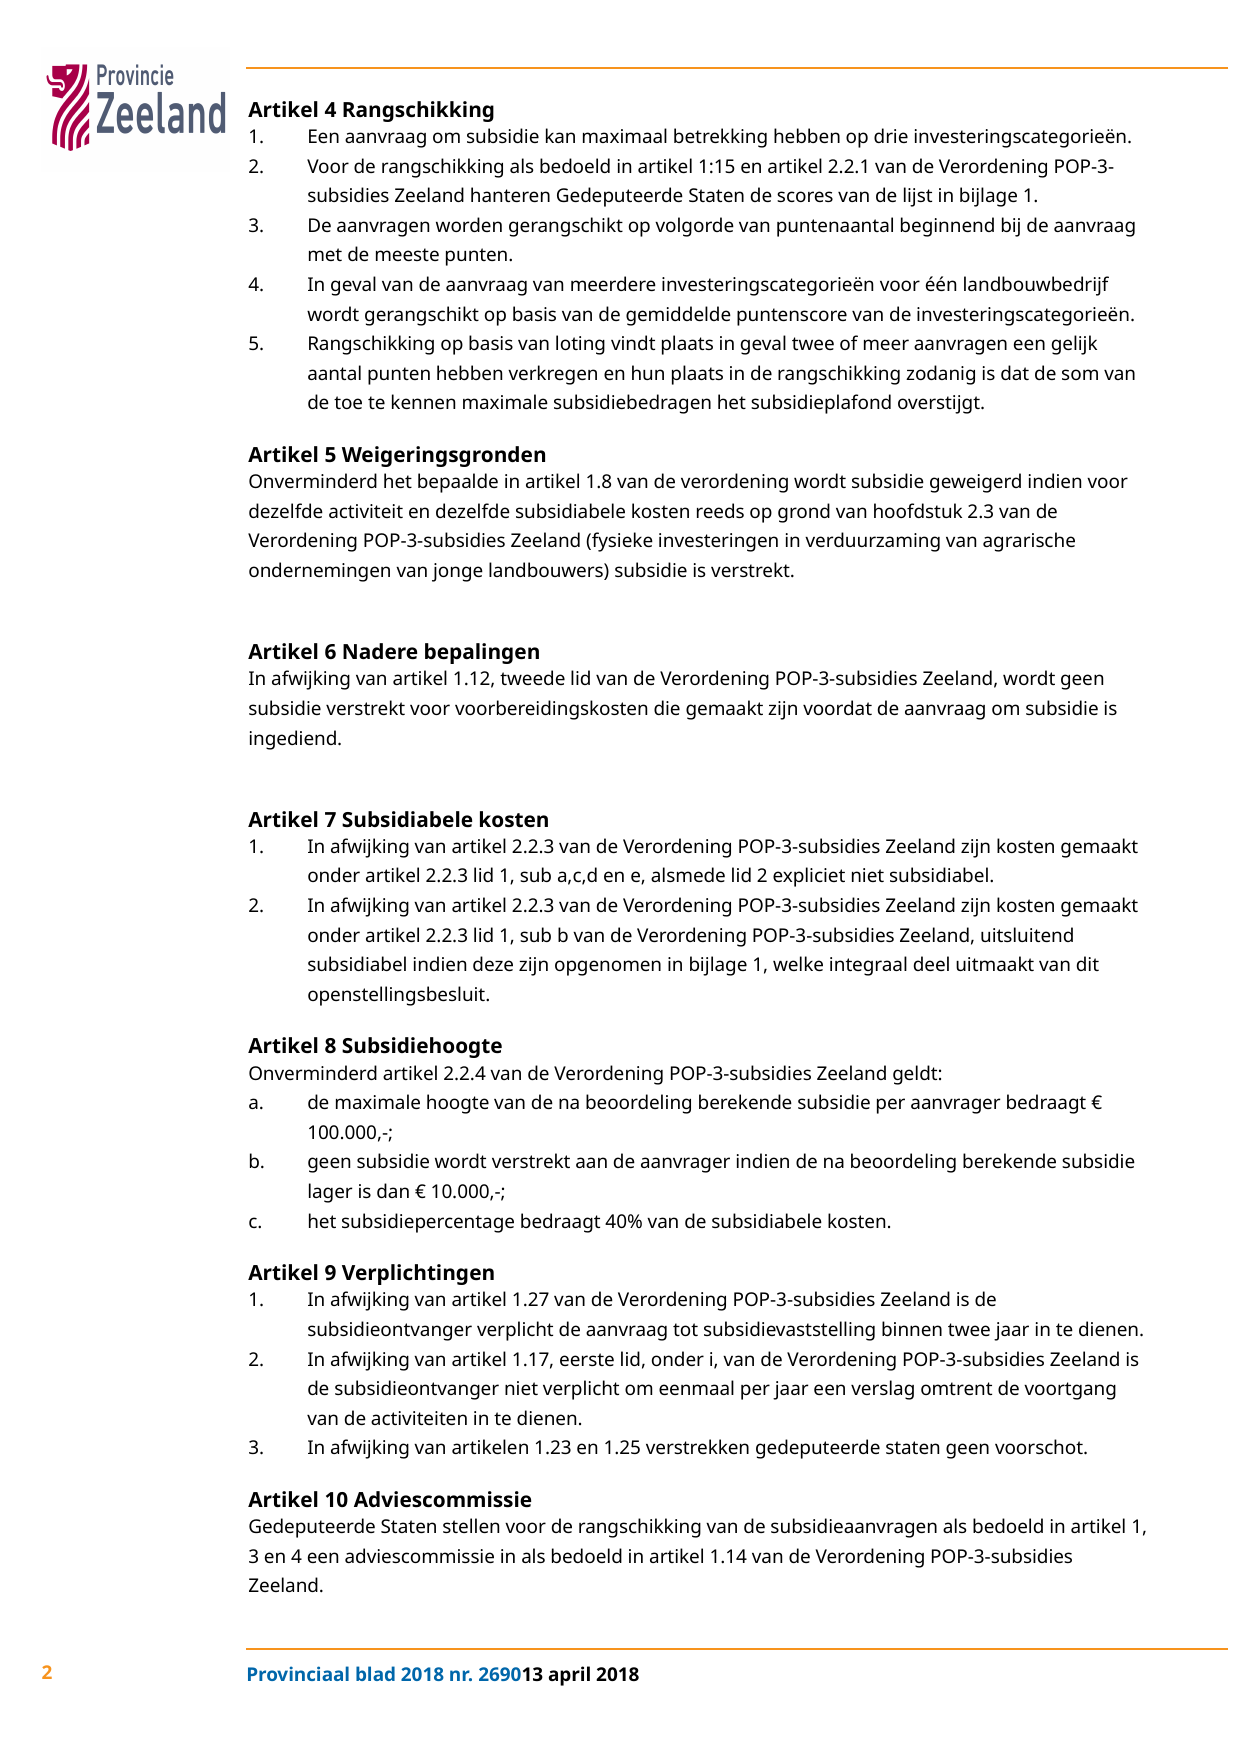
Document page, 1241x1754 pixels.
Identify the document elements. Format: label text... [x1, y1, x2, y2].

list Voor de rangschikking als bedoeld in artikel 1:15 en artikel 2.2.1 van de Verordening POP-3-subsidies Zeeland hanteren Gedeputeerde Staten de scores van de lijst in bijlage 1. [248, 153, 1152, 208]
list Rangschikking op basis van loting vindt plaats in geval twee of meer aanvragen een gelijk aantal punten hebben verkregen en hun plaats in de rangschikking zodanig is dat de som van de toe te kennen maximale subsidiebedragen het subsidieplafond overstijgt. [248, 330, 1152, 415]
text Onverminderd artikel 2.2.4 van de Verordening POP-3-subsidies Zeeland geldt: [248, 1060, 1152, 1086]
text Artikel 9 Verplichtingen [248, 1258, 1152, 1287]
list In geval van de aanvraag van meerdere investeringscategorieën voor één landbouwbedrijf wordt gerangschikt op basis van de gemiddelde puntenscore van de investeringscategorieën. [248, 271, 1152, 326]
text Artikel 7 Subsidiabele kosten [248, 805, 1152, 833]
list de maximale hoogte van de na beoordeling berekende subsidie per aanvrager bedraagt € 100.000,-; [248, 1089, 1152, 1145]
list geen subsidie wordt verstrekt aan de aanvrager indien de na beoordeling berekende subsidie lager is dan € 10.000,-; [248, 1149, 1152, 1204]
text Gedeputeerde Staten stellen voor de rangschikking van de subsidieaanvragen als bedoeld in artikel 1, 3 en 4 een adviescommissie in als bedoeld in artikel 1.14 van de Verordening POP-3-subsidies Zeeland. [248, 1513, 1152, 1598]
list In afwijking van artikel 2.2.3 van de Verordening POP-3-subsidies Zeeland zijn kosten gemaakt onder artikel 2.2.3 lid 1, sub b van de Verordening POP-3-subsidies Zeeland, uitsluitend subsidiabel indien deze zijn opgenomen in bijlage 1, welke integraal deel uitmaakt van dit openstellingsbesluit. [248, 892, 1152, 1007]
text Onverminderd het bepaalde in artikel 1.8 van de verordening wordt subsidie geweigerd indien voor dezelfde activiteit en dezelfde subsidiabele kosten reeds op grond van hoofdstuk 2.3 van de Verordening POP-3-subsidies Zeeland (fysieke investeringen in verduurzaming van agrarische ondernemingen van jonge landbouwers) subsidie is verstrekt. [248, 468, 1152, 583]
list De aanvragen worden gerangschikt op volgorde van puntenaantal beginnend bij de aanvraag met de meeste punten. [248, 212, 1152, 267]
list In afwijking van artikel 1.17, eerste lid, onder i, van de Verordening POP-3-subsidies Zeeland is de subsidieontvanger niet verplicht om eenmaal per jaar een verslag omtrent de voortgang van de activiteiten in te dienen. [248, 1346, 1152, 1431]
text Artikel 4 Rangschikking [248, 95, 1152, 123]
text In afwijking van artikel 1.12, tweede lid van de Verordening POP-3-subsidies Zeeland, wordt geen subsidie verstrekt voor voorbereidingskosten die gemaakt zijn voordat de aanvraag om subsidie is ingediend. [248, 666, 1152, 750]
list Een aanvraag om subsidie kan maximaal betrekking hebben op drie investeringscategorieën. [248, 123, 1152, 149]
list In afwijking van artikel 1.27 van de Verordening POP-3-subsidies Zeeland is de subsidieontvanger verplicht de aanvraag tot subsidievaststelling binnen twee jaar in te dienen. [248, 1287, 1152, 1342]
text Artikel 6 Nadere bepalingen [248, 637, 1152, 666]
list het subsidiepercentage bedraagt 40% van de subsidiabele kosten. [248, 1208, 1152, 1233]
list In afwijking van artikel 2.2.3 van de Verordening POP-3-subsidies Zeeland zijn kosten gemaakt onder artikel 2.2.3 lid 1, sub a,c,d en e, alsmede lid 2 expliciet niet subsidiabel. [248, 833, 1152, 888]
list In afwijking van artikelen 1.23 en 1.25 verstrekken gedeputeerde staten geen voorschot. [248, 1434, 1152, 1460]
picture [41, 47, 231, 172]
text Artikel 8 Subsidiehoogte [248, 1031, 1152, 1060]
text Artikel 5 Weigeringsgronden [248, 440, 1152, 468]
text Artikel 10 Adviescommissie [248, 1485, 1152, 1513]
